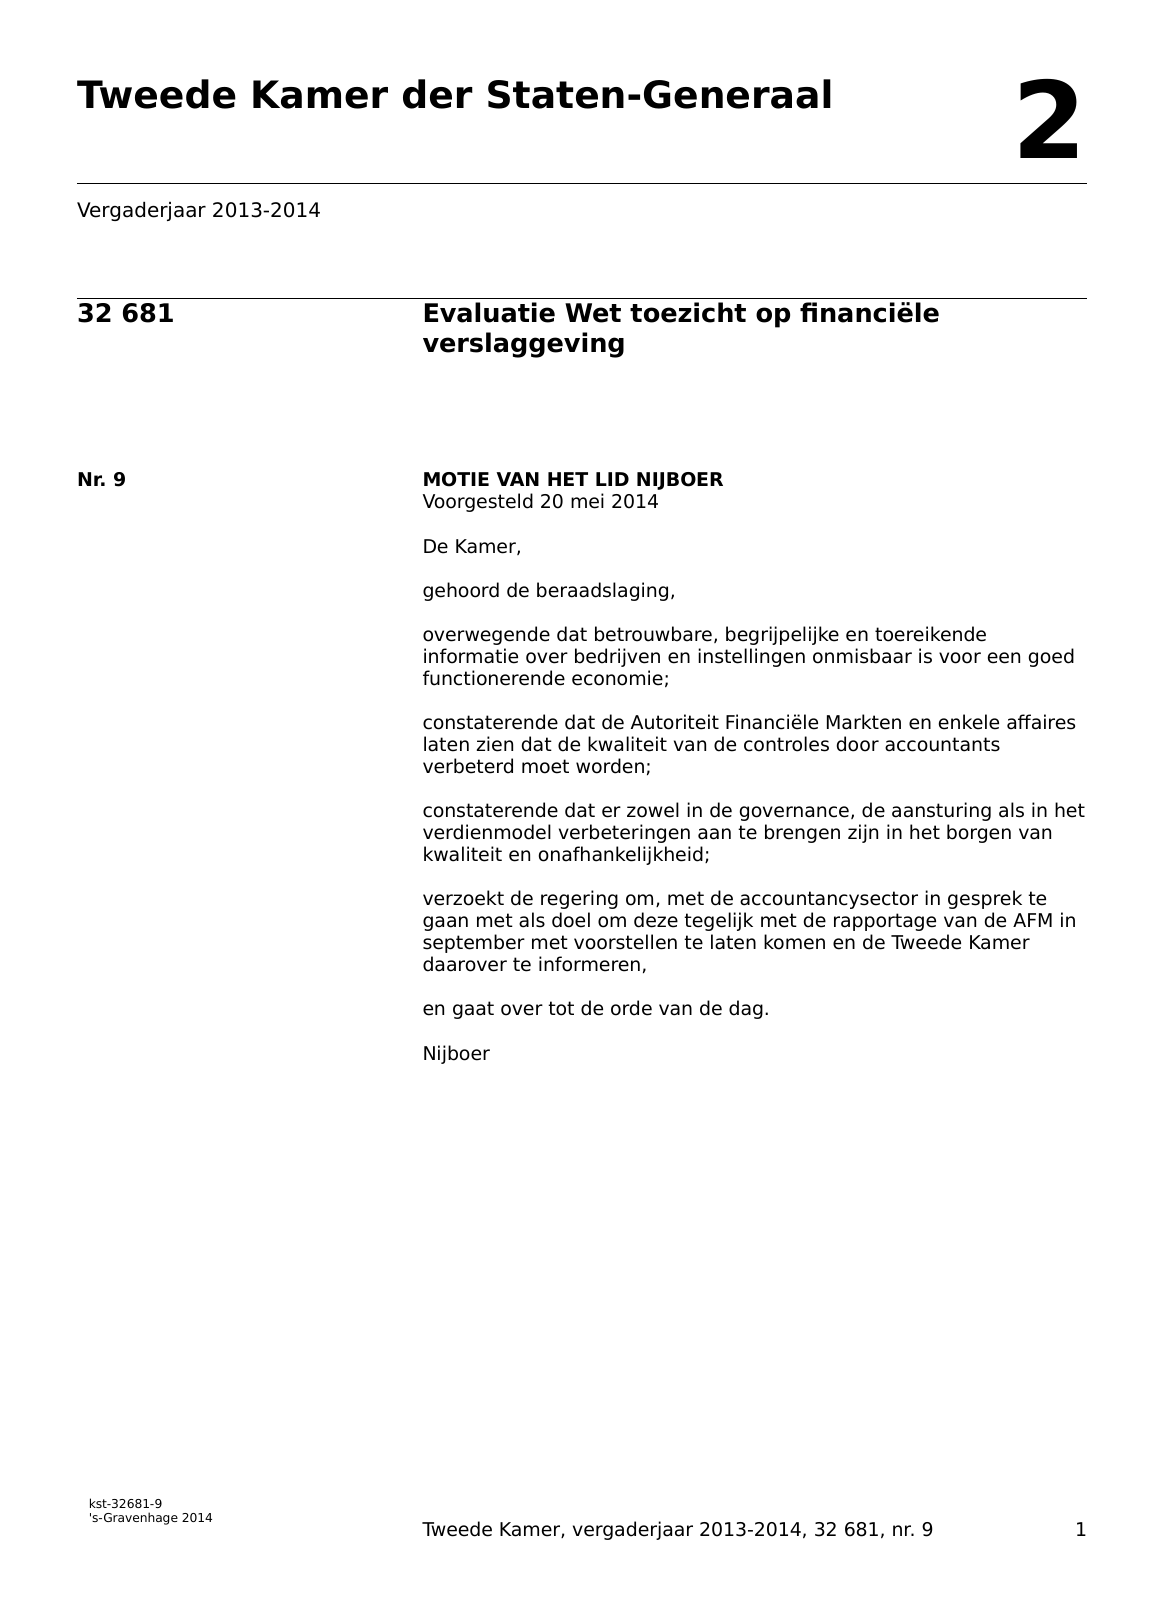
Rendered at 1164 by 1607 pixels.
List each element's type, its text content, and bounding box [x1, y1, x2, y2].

text kst-32681-9 [88, 1497, 323, 1511]
text verzoekt de regering om, met de accountancysector in gesprek te gaan met als doel om deze tegelijk met de rapportage van de AFM in september met voorstellen te laten komen en de Tweede Kamer daarover te informeren, [422, 888, 1087, 976]
subtitle Nr. 9 MOTIE VAN HET LID NIJBOER [77, 469, 1087, 491]
text constaterende dat de Autoriteit Financiële Markten en enkele affaires laten zien dat de kwaliteit van de controles door accountants verbeterd moet worden; [422, 712, 1087, 778]
text De Kamer, [422, 536, 1087, 557]
table_cell Vergaderjaar 2013-2014 [77, 184, 1087, 298]
text constaterende dat er zowel in de governance, de aansturing als in het verdienmodel verbeteringen aan te brengen zijn in het borgen van kwaliteit en onafhankelijkheid; [422, 800, 1087, 866]
text 's-Gravenhage 2014 [88, 1511, 323, 1525]
text en gaat over tot de orde van de dag. [422, 998, 1087, 1020]
table_header 2 [886, 59, 1087, 183]
table_header Tweede Kamer der Staten-Generaal [77, 59, 886, 183]
text overwegende dat betrouwbare, begrijpelijke en toereikende informatie over bedrijven en instellingen onmisbaar is voor een goed functionerende economie; [422, 624, 1087, 690]
subtitle 32 681 Evaluatie Wet toezicht op financiële verslaggeving [77, 299, 1087, 358]
text gehoord de beraadslaging, [422, 580, 1087, 602]
text Voorgesteld 20 mei 2014 [422, 491, 1087, 513]
text Nijboer [422, 1042, 1087, 1064]
